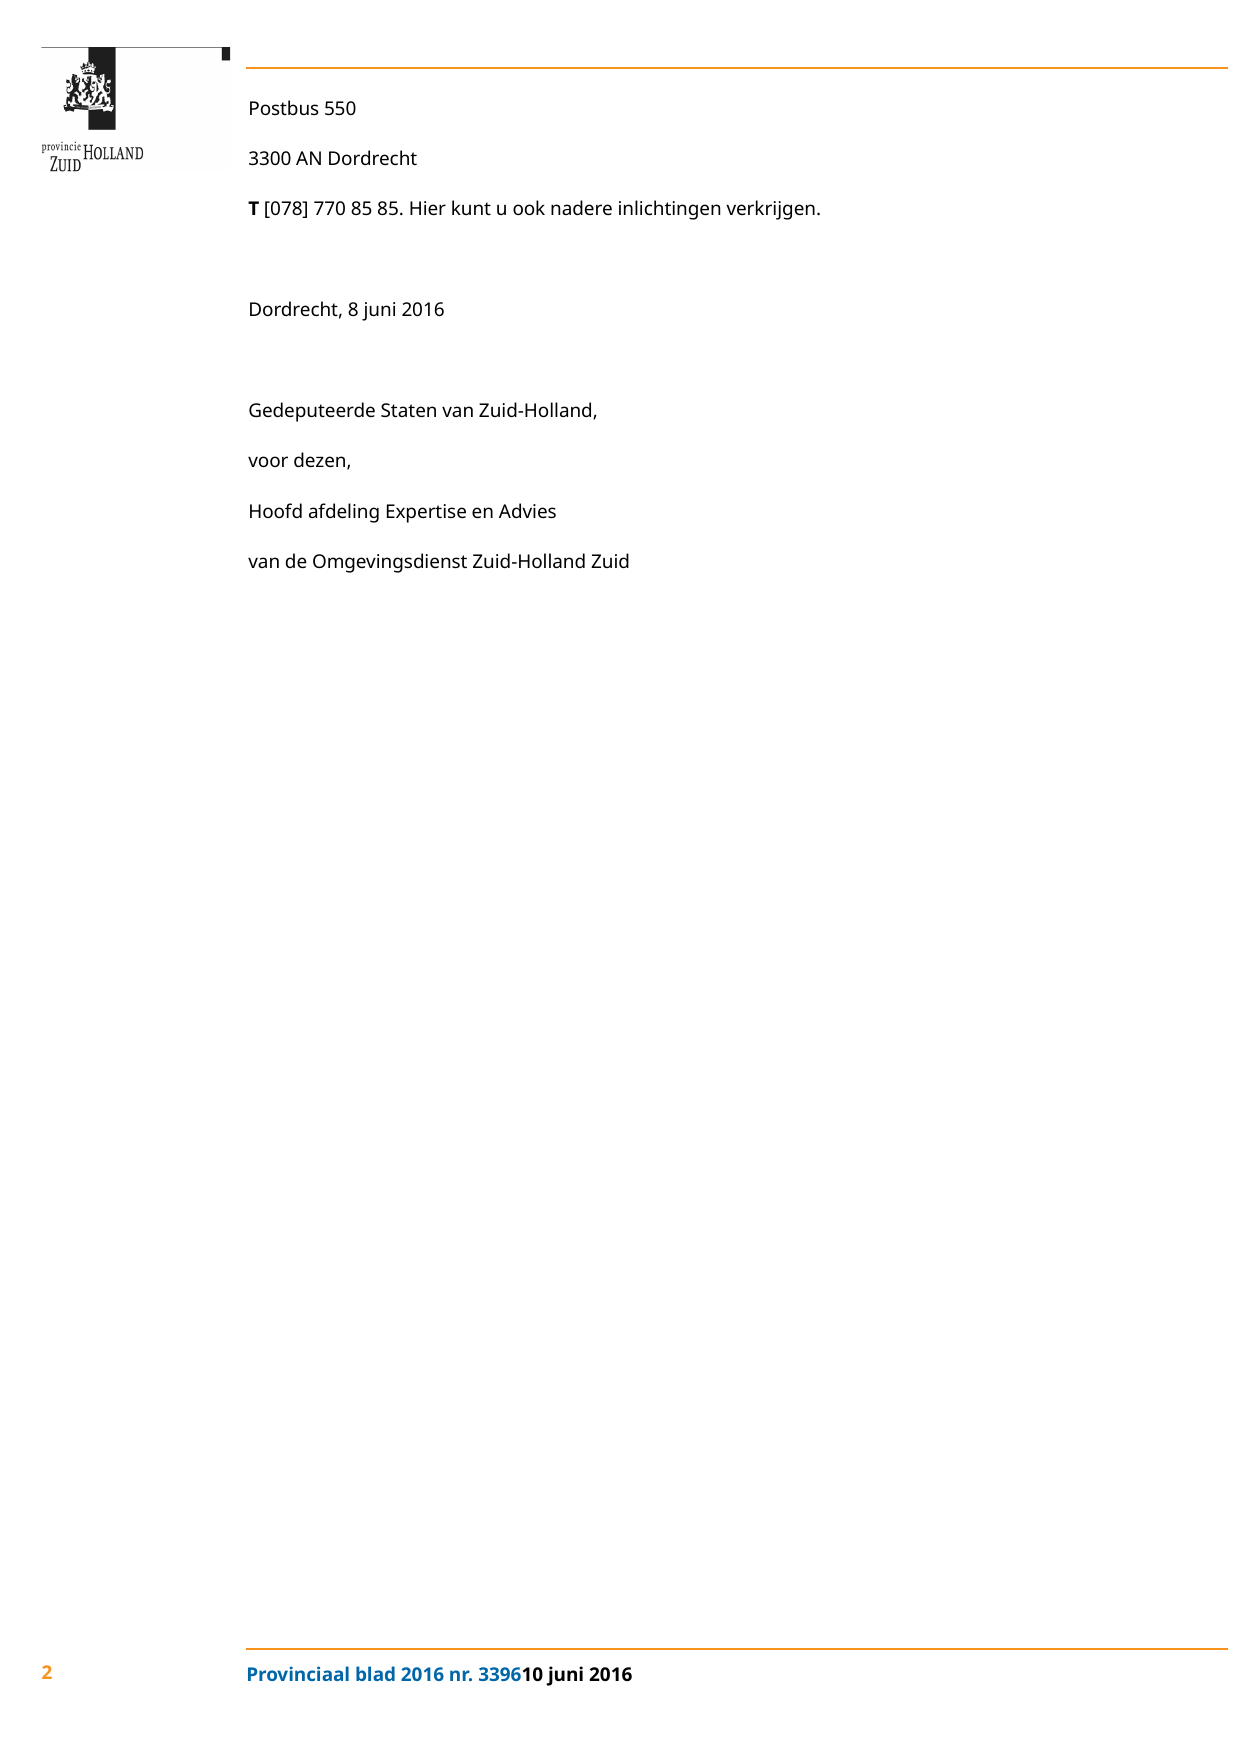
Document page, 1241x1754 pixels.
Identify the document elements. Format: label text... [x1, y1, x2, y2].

picture [41, 47, 231, 172]
text van de Omgevingsdienst Zuid-Holland Zuid [248, 548, 1152, 574]
text Postbus 550 [248, 95, 1152, 121]
text Gedeputeerde Staten van Zuid-Holland, [248, 397, 1152, 423]
text T [078] 770 85 85. Hier kunt u ook nadere inlichtingen verkrijgen. [248, 196, 1152, 221]
text Hoofd afdeling Expertise en Advies [248, 498, 1152, 524]
text voor dezen, [248, 448, 1152, 473]
text Dordrecht, 8 juni 2016 [248, 296, 1152, 322]
text 3300 AN Dordrecht [248, 145, 1152, 171]
